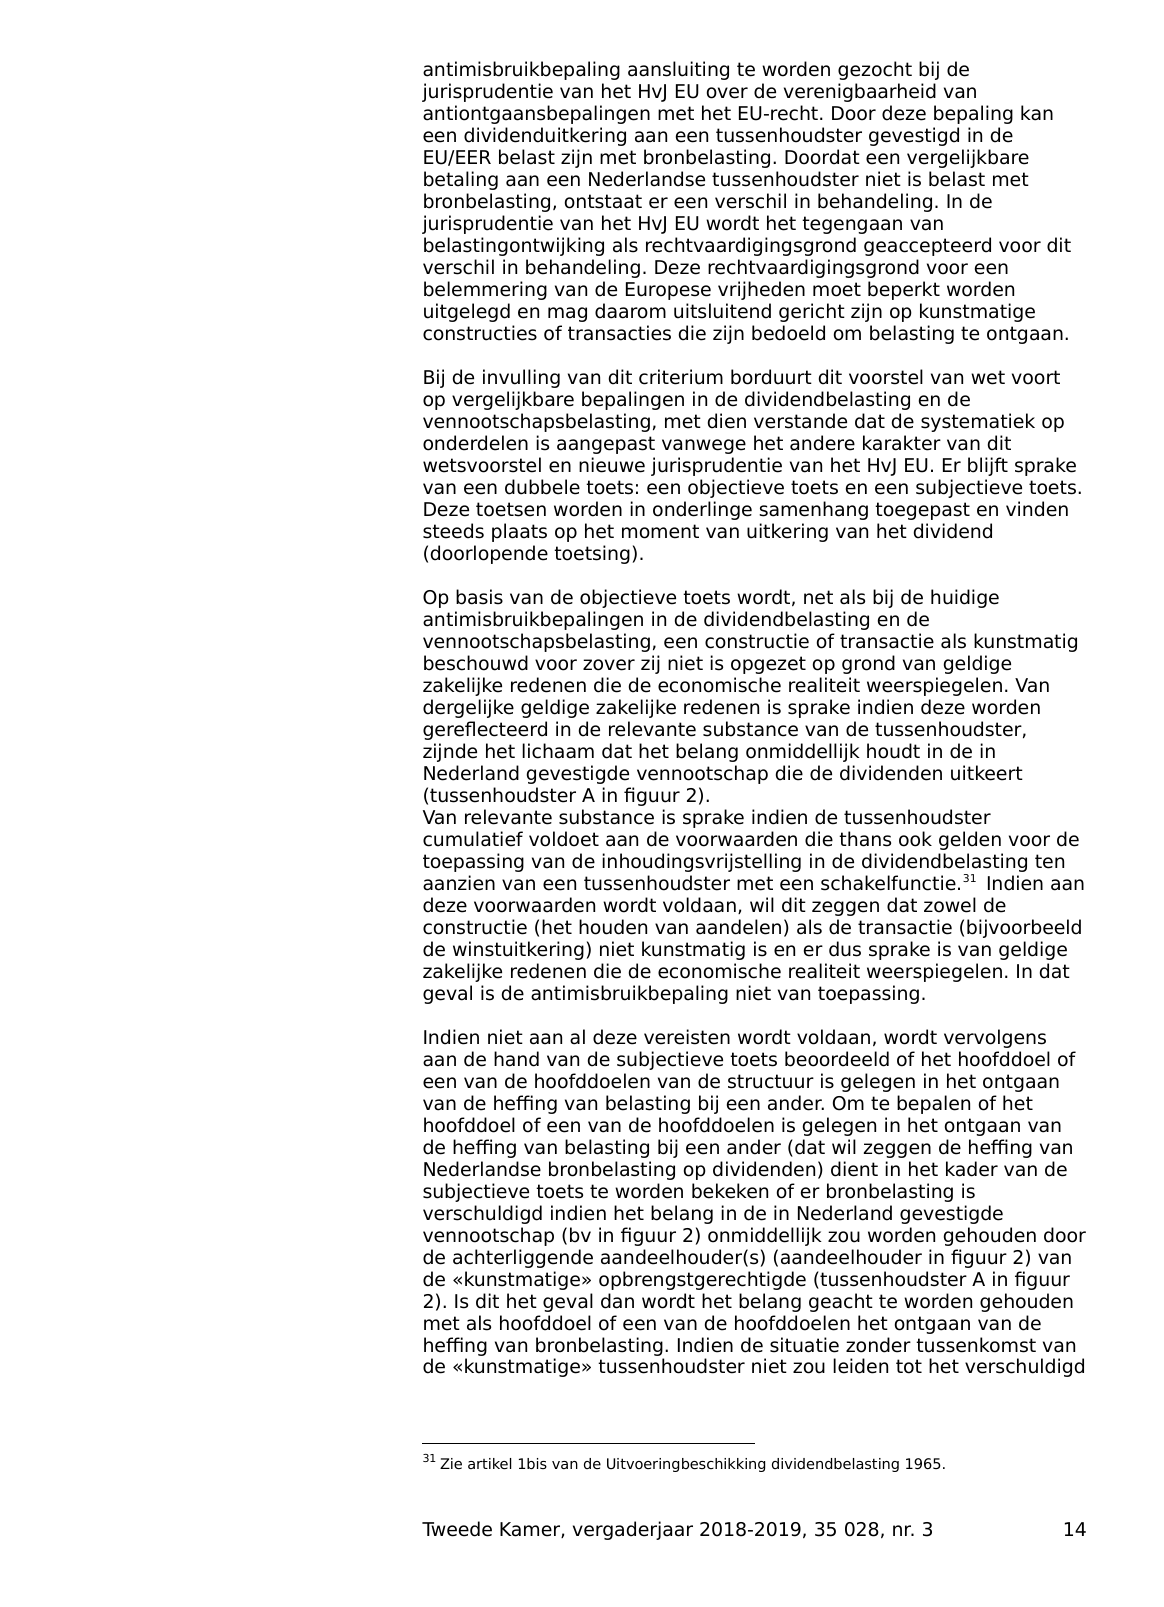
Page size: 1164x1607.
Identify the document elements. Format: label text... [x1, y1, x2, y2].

text Op basis van de objectieve toets wordt, net als bij de huidige antimisbruikbepalingen in de dividendbelasting en de vennootschapsbelasting, een constructie of transactie als kunstmatig beschouwd voor zover zij niet is opgezet op grond van geldige zakelijke redenen die de economische realiteit weerspiegelen. Van dergelijke geldige zakelijke redenen is sprake indien deze worden gereflecteerd in de relevante substance van de tussenhoudster, zijnde het lichaam dat het belang onmiddellijk houdt in de in Nederland gevestigde vennootschap die de dividenden uitkeert (tussenhoudster A in figuur 2). [422, 587, 1087, 807]
text antimisbruikbepaling aansluiting te worden gezocht bij de jurisprudentie van het HvJ EU over de verenigbaarheid van antiontgaansbepalingen met het EU-recht. Door deze bepaling kan een dividenduitkering aan een tussenhoudster gevestigd in de EU/EER belast zijn met bronbelasting. Doordat een vergelijkbare betaling aan een Nederlandse tussenhoudster niet is belast met bronbelasting, ontstaat er een verschil in behandeling. In de jurisprudentie van het HvJ EU wordt het tegengaan van belastingontwijking als rechtvaardigingsgrond geaccepteerd voor dit verschil in behandeling. Deze rechtvaardigingsgrond voor een belemmering van de Europese vrijheden moet beperkt worden uitgelegd en mag daarom uitsluitend gericht zijn op kunstmatige constructies of transacties die zijn bedoeld om belasting te ontgaan. [422, 59, 1087, 345]
text Van relevante substance is sprake indien de tussenhoudster cumulatief voldoet aan de voorwaarden die thans ook gelden voor de toepassing van de inhoudingsvrijstelling in de dividendbelasting ten aanzien van een tussenhoudster met een schakelfunctie. Indien aan deze voorwaarden wordt voldaan, wil dit zeggen dat zowel de constructie (het houden van aandelen) als de transactie (bijvoorbeeld de winstuitkering) niet kunstmatig is en er dus sprake is van geldige zakelijke redenen die de economische realiteit weerspiegelen. In dat geval is de antimisbruikbepaling niet van toepassing. [422, 807, 1087, 1004]
text Bij de invulling van dit criterium borduurt dit voorstel van wet voort op vergelijkbare bepalingen in de dividendbelasting en de vennootschapsbelasting, met dien verstande dat de systematiek op onderdelen is aangepast vanwege het andere karakter van dit wetsvoorstel en nieuwe jurisprudentie van het HvJ EU. Er blijft sprake van een dubbele toets: een objectieve toets en een subjectieve toets. Deze toetsen worden in onderlinge samenhang toegepast en vinden steeds plaats op het moment van uitkering van het dividend (doorlopende toetsing). [422, 367, 1087, 565]
text Zie artikel 1bis van de Uitvoeringbeschikking dividendbelasting 1965. [422, 1452, 1087, 1474]
text Indien niet aan al deze vereisten wordt voldaan, wordt vervolgens aan de hand van de subjectieve toets beoordeeld of het hoofddoel of een van de hoofddoelen van de structuur is gelegen in het ontgaan van de heffing van belasting bij een ander. Om te bepalen of het hoofddoel of een van de hoofddoelen is gelegen in het ontgaan van de heffing van belasting bij een ander (dat wil zeggen de heffing van Nederlandse bronbelasting op dividenden) dient in het kader van de subjectieve toets te worden bekeken of er bronbelasting is verschuldigd indien het belang in de in Nederland gevestigde vennootschap (bv in figuur 2) onmiddellijk zou worden gehouden door de achterliggende aandeelhouder(s) (aandeelhouder in figuur 2) van de «kunstmatige» opbrengstgerechtigde (tussenhoudster A in figuur 2). Is dit het geval dan wordt het belang geacht te worden gehouden met als hoofddoel of een van de hoofddoelen het ontgaan van de heffing van bronbelasting. Indien de situatie zonder tussenkomst van de «kunstmatige» tussenhoudster niet zou leiden tot het verschuldigd [422, 1027, 1087, 1378]
